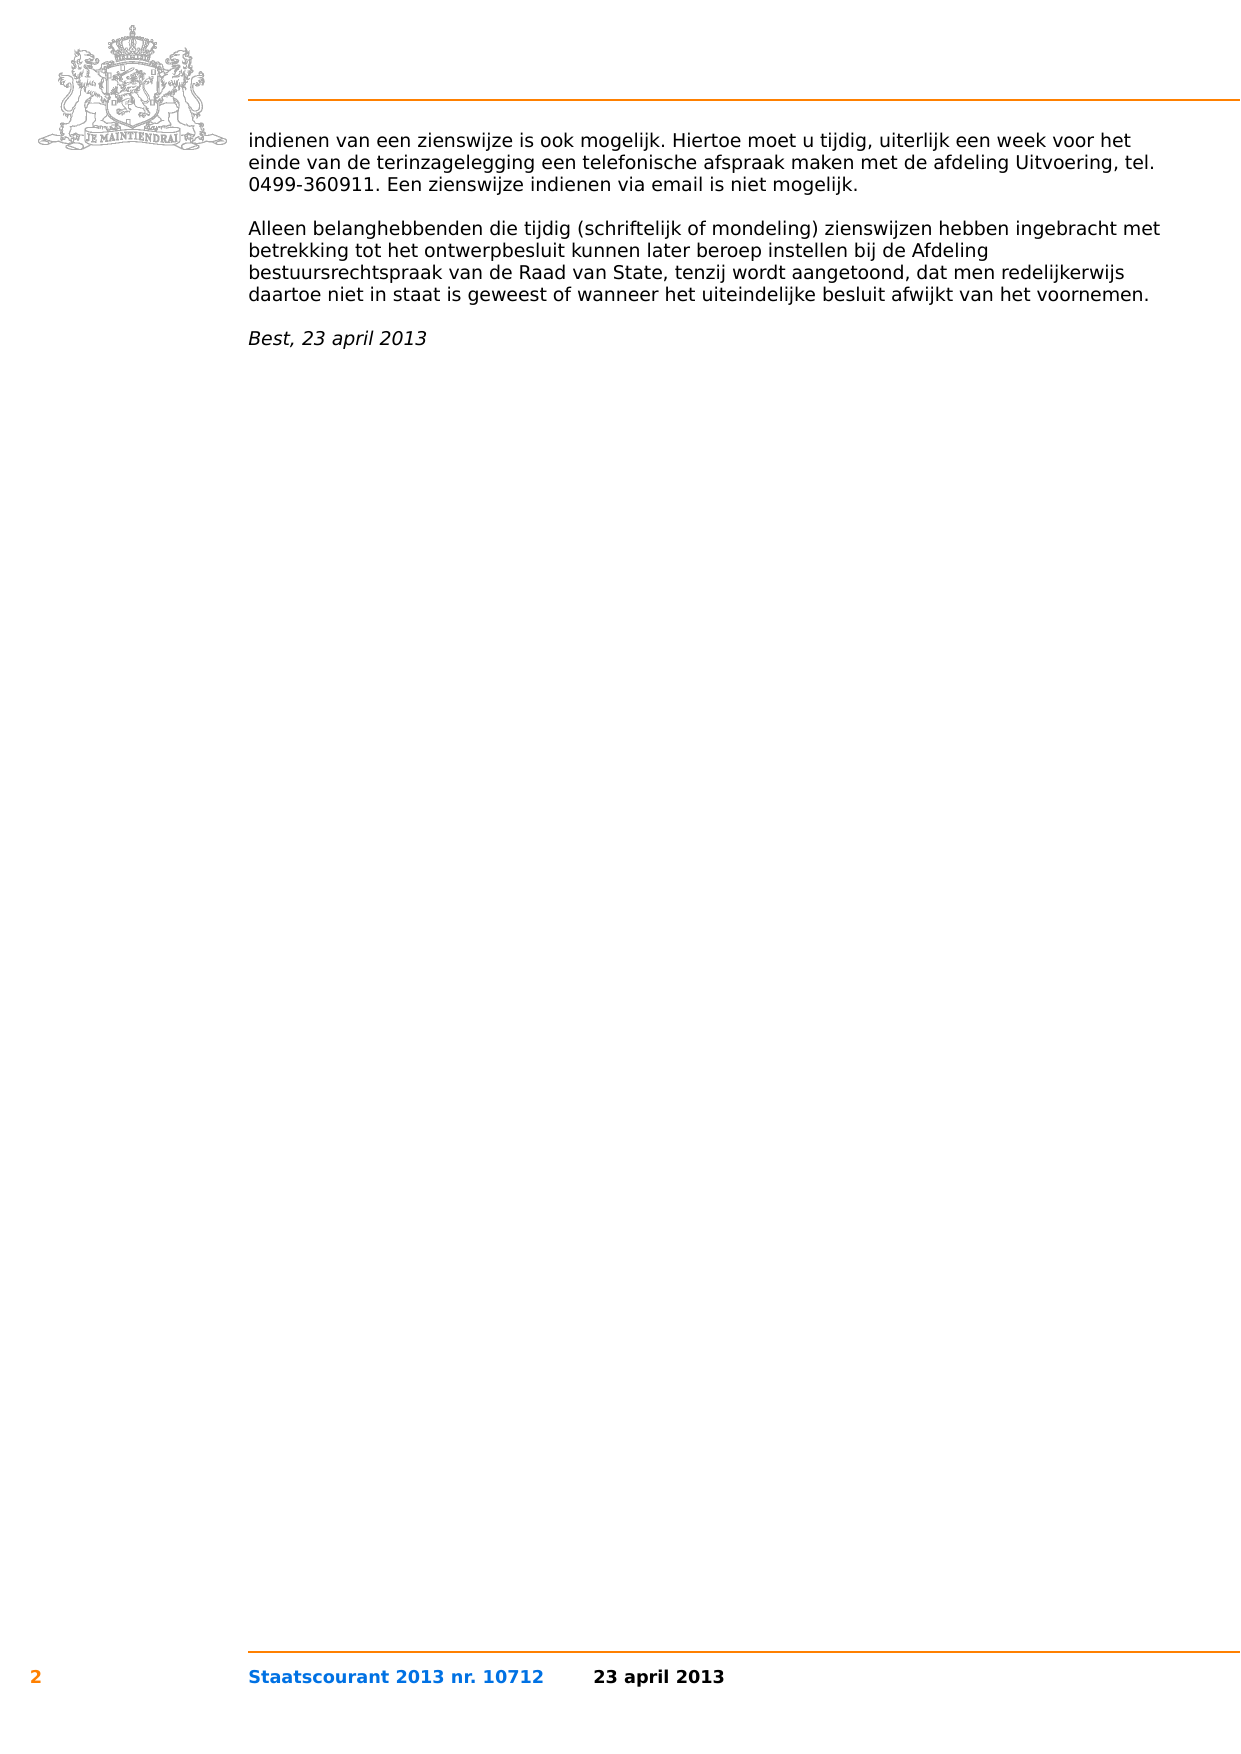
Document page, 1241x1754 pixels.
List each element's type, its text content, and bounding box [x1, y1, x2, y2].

text Alleen belanghebbenden die tijdig (schriftelijk of mondeling) zienswijzen hebben ingebracht met betrekking tot het ontwerpbesluit kunnen later beroep instellen bij de Afdeling bestuursrechtspraak van de Raad van State, tenzij wordt aangetoond, dat men redelijkerwijs daartoe niet in staat is geweest of wanneer het uiteindelijke besluit afwijkt van het voornemen. [248, 218, 1163, 306]
text Best, 23 april 2013 [248, 327, 1163, 349]
picture [38, 25, 227, 150]
text indienen van een zienswijze is ook mogelijk. Hiertoe moet u tijdig, uiterlijk een week voor het einde van de terinzagelegging een telefonische afspraak maken met de afdeling Uitvoering, tel. 0499-360911. Een zienswijze indienen via email is niet mogelijk. [248, 130, 1163, 196]
